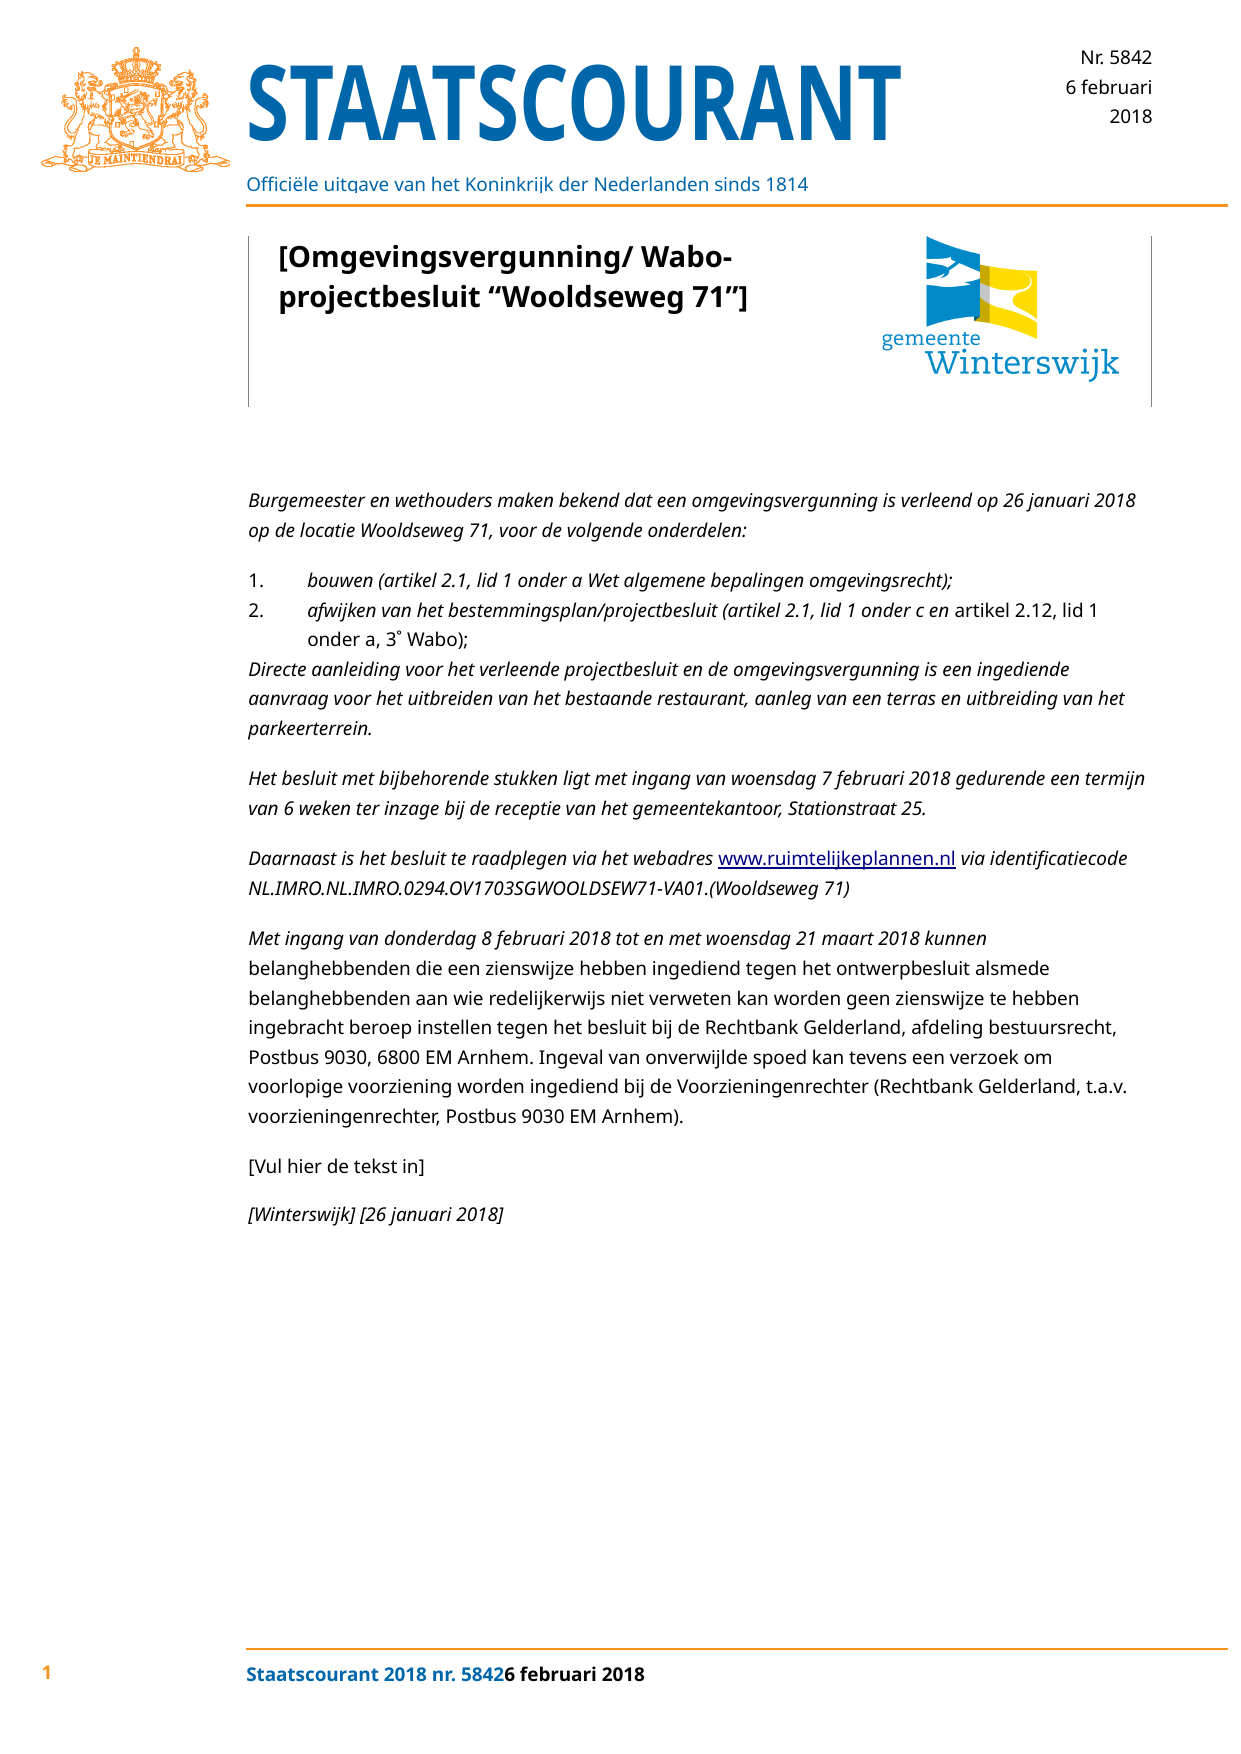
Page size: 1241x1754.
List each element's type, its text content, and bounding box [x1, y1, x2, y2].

picture [882, 236, 1119, 382]
text [Vul hier de tekst in] [248, 1153, 1152, 1179]
table_header [850, 236, 1151, 407]
text Burgemeester en wethouders maken bekend dat een omgevingsvergunning is verleend op 26 januari 2018 op de locatie Wooldseweg 71, voor de volgende onderdelen: [248, 487, 1152, 542]
table_header [Omgevingsvergunning/ Wabo-projectbesluit “Wooldseweg 71”] [249, 236, 850, 407]
list afwijken van het bestemmingsplan/projectbesluit (artikel 2.1, lid 1 onder c en artikel 2.12, lid 1 onder a, 3˚ Wabo); [248, 597, 1152, 652]
picture [1111, 360, 1119, 371]
text Het besluit met bijbehorende stukken ligt met ingang van woensdag 7 februari 2018 gedurende een termijn van 6 weken ter inzage bij de receptie van het gemeentekantoor, Stationstraat 25. [248, 766, 1152, 821]
text Daarnaast is het besluit te raadplegen via het webadres www.ruimtelijkeplannen.nl via identificatiecode NL.IMRO.NL.IMRO.0294.OV1703SGWOOLDSEW71-VA01.(Wooldseweg 71) [248, 846, 1152, 901]
list bouwen (artikel 2.1, lid 1 onder a Wet algemene bepalingen omgevingsrecht); [248, 567, 1152, 593]
text [Winterswijk] [26 januari 2018] [248, 1201, 1152, 1227]
text Met ingang van donderdag 8 februari 2018 tot en met woensdag 21 maart 2018 kunnen belanghebbenden die een zienswijze hebben ingediend tegen het ontwerpbesluit alsmede belanghebbenden aan wie redelijkerwijs niet verweten kan worden geen zienswijze te hebben ingebracht beroep instellen tegen het besluit bij de Rechtbank Gelderland, afdeling bestuursrecht, Postbus 9030, 6800 EM Arnhem. Ingeval van onverwijlde spoed kan tevens een verzoek om voorlopige voorziening worden ingediend bij de Voorzieningenrechter (Rechtbank Gelderland, t.a.v. voorzieningenrechter, Postbus 9030 EM Arnhem). [248, 926, 1152, 1129]
text Directe aanleiding voor het verleende projectbesluit en de omgevingsvergunning is een ingediende aanvraag voor het uitbreiden van het bestaande restaurant, aanleg van een terras en uitbreiding van het parkeerterrein. [248, 656, 1152, 741]
picture [41, 47, 231, 172]
